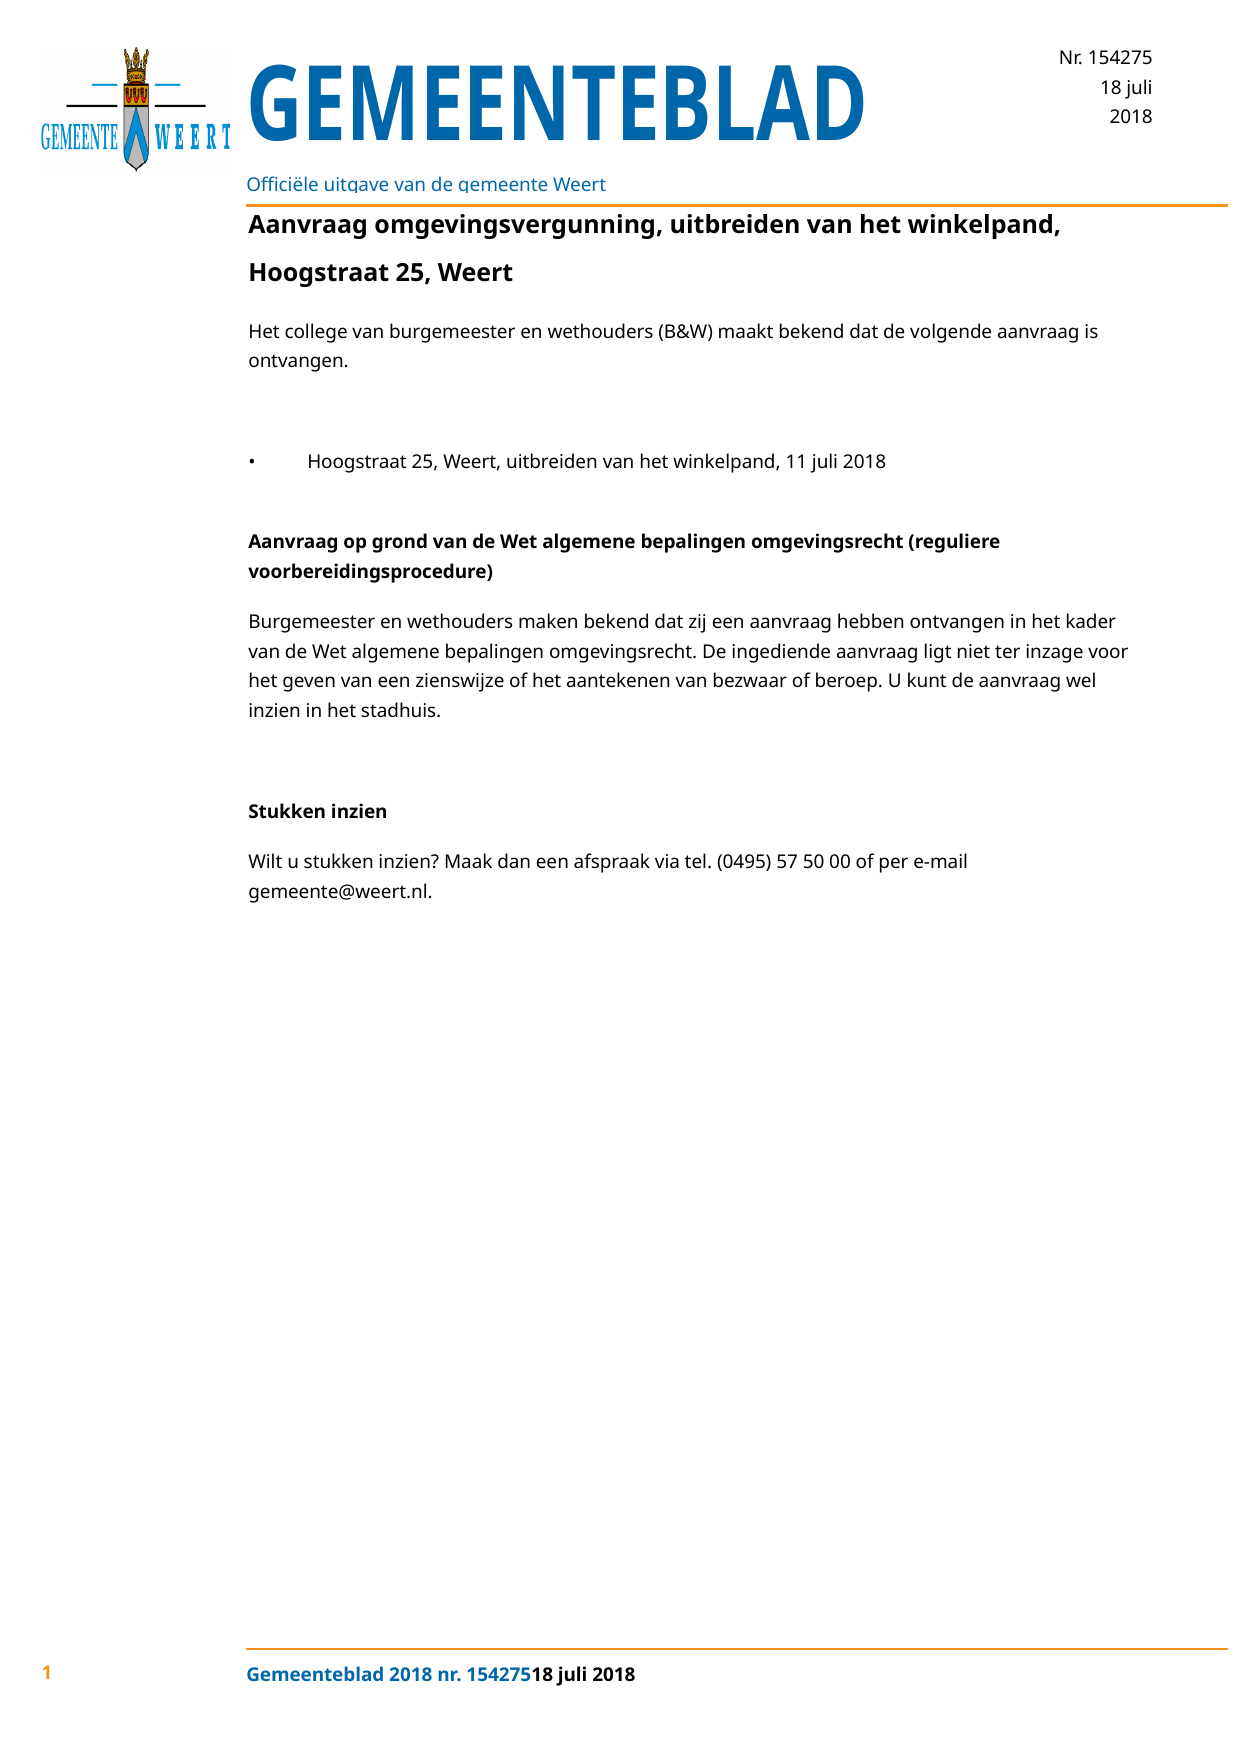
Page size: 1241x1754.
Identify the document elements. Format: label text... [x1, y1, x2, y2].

text Burgemeester en wethouders maken bekend dat zij een aanvraag hebben ontvangen in het kader van de Wet algemene bepalingen omgevingsrecht. De ingediende aanvraag ligt niet ter inzage voor het geven van een zienswijze of het aantekenen van bezwaar of beroep. U kunt de aanvraag wel inzien in het stadhuis. [248, 608, 1152, 723]
text Aanvraag op grond van de Wet algemene bepalingen omgevingsrecht (reguliere voorbereidingsprocedure) [248, 528, 1152, 584]
list Hoogstraat 25, Weert, uitbreiden van het winkelpand, 11 juli 2018 [248, 448, 1152, 474]
text Wilt u stukken inzien? Maak dan een afspraak via tel. (0495) 57 50 00 of per e-mail gemeente@weert.nl. [248, 848, 1152, 904]
text Het college van burgemeester en wethouders (B&W) maakt bekend dat de volgende aanvraag is ontvangen. [248, 318, 1152, 373]
picture [41, 47, 231, 172]
text Aanvraag omgevingsvergunning, uitbreiden van het winkelpand, Hoogstraat 25, Weert [248, 207, 1152, 288]
text Stukken inzien [248, 798, 1152, 824]
